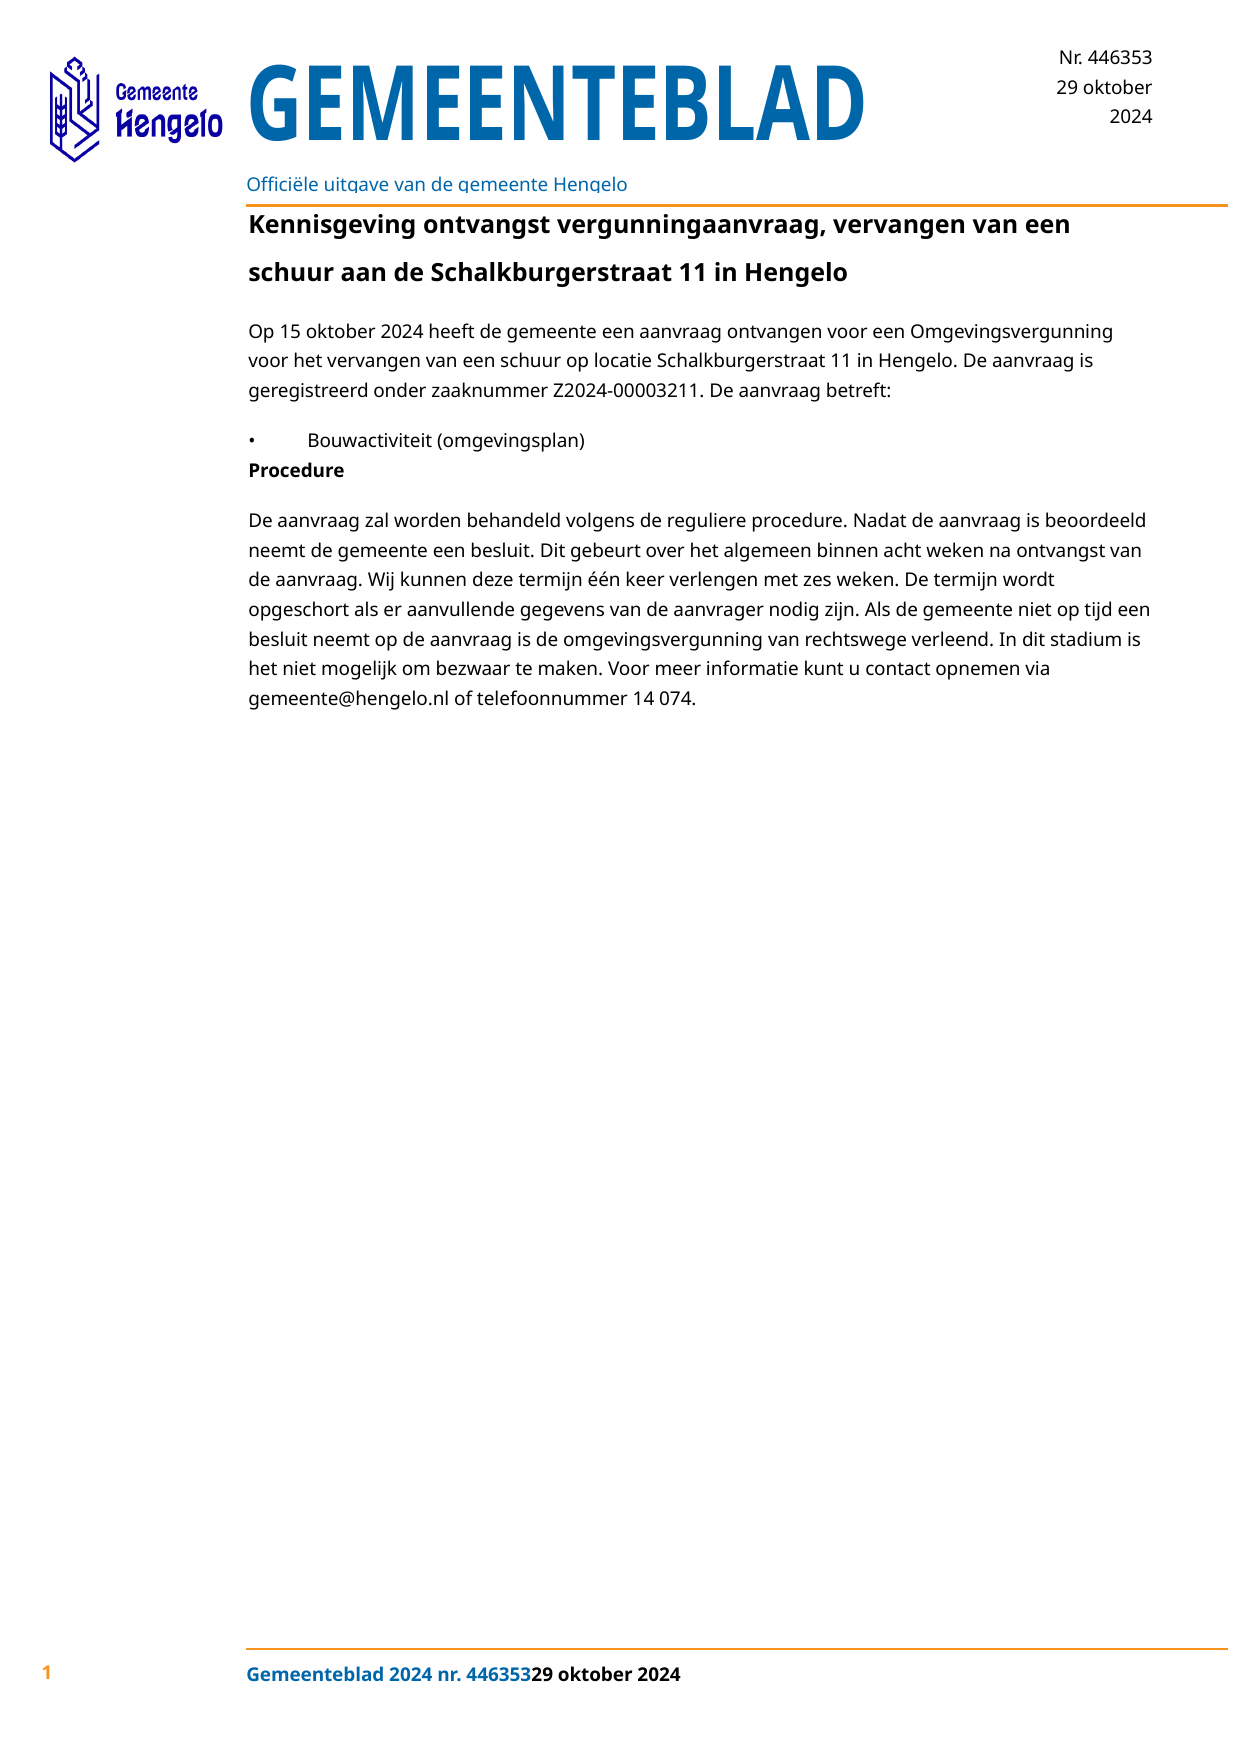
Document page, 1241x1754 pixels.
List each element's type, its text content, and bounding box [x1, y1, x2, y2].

picture [41, 47, 231, 172]
text Procedure [248, 457, 1152, 483]
list Bouwactiviteit (omgevingsplan) [248, 427, 1152, 453]
text Op 15 oktober 2024 heeft de gemeente een aanvraag ontvangen voor een Omgevingsvergunning voor het vervangen van een schuur op locatie Schalkburgerstraat 11 in Hengelo. De aanvraag is geregistreerd onder zaaknummer Z2024-00003211. De aanvraag betreft: [248, 318, 1152, 403]
text Kennisgeving ontvangst vergunningaanvraag, vervangen van een schuur aan de Schalkburgerstraat 11 in Hengelo [248, 207, 1152, 288]
text De aanvraag zal worden behandeld volgens de reguliere procedure. Nadat de aanvraag is beoordeeld neemt de gemeente een besluit. Dit gebeurt over het algemeen binnen acht weken na ontvangst van de aanvraag. Wij kunnen deze termijn één keer verlengen met zes weken. De termijn wordt opgeschort als er aanvullende gegevens van de aanvrager nodig zijn. Als de gemeente niet op tijd een besluit neemt op de aanvraag is de omgevingsvergunning van rechtswege verleend. In dit stadium is het niet mogelijk om bezwaar te maken. Voor meer informatie kunt u contact opnemen via gemeente@hengelo.nl of telefoonnummer 14 074. [248, 507, 1152, 711]
